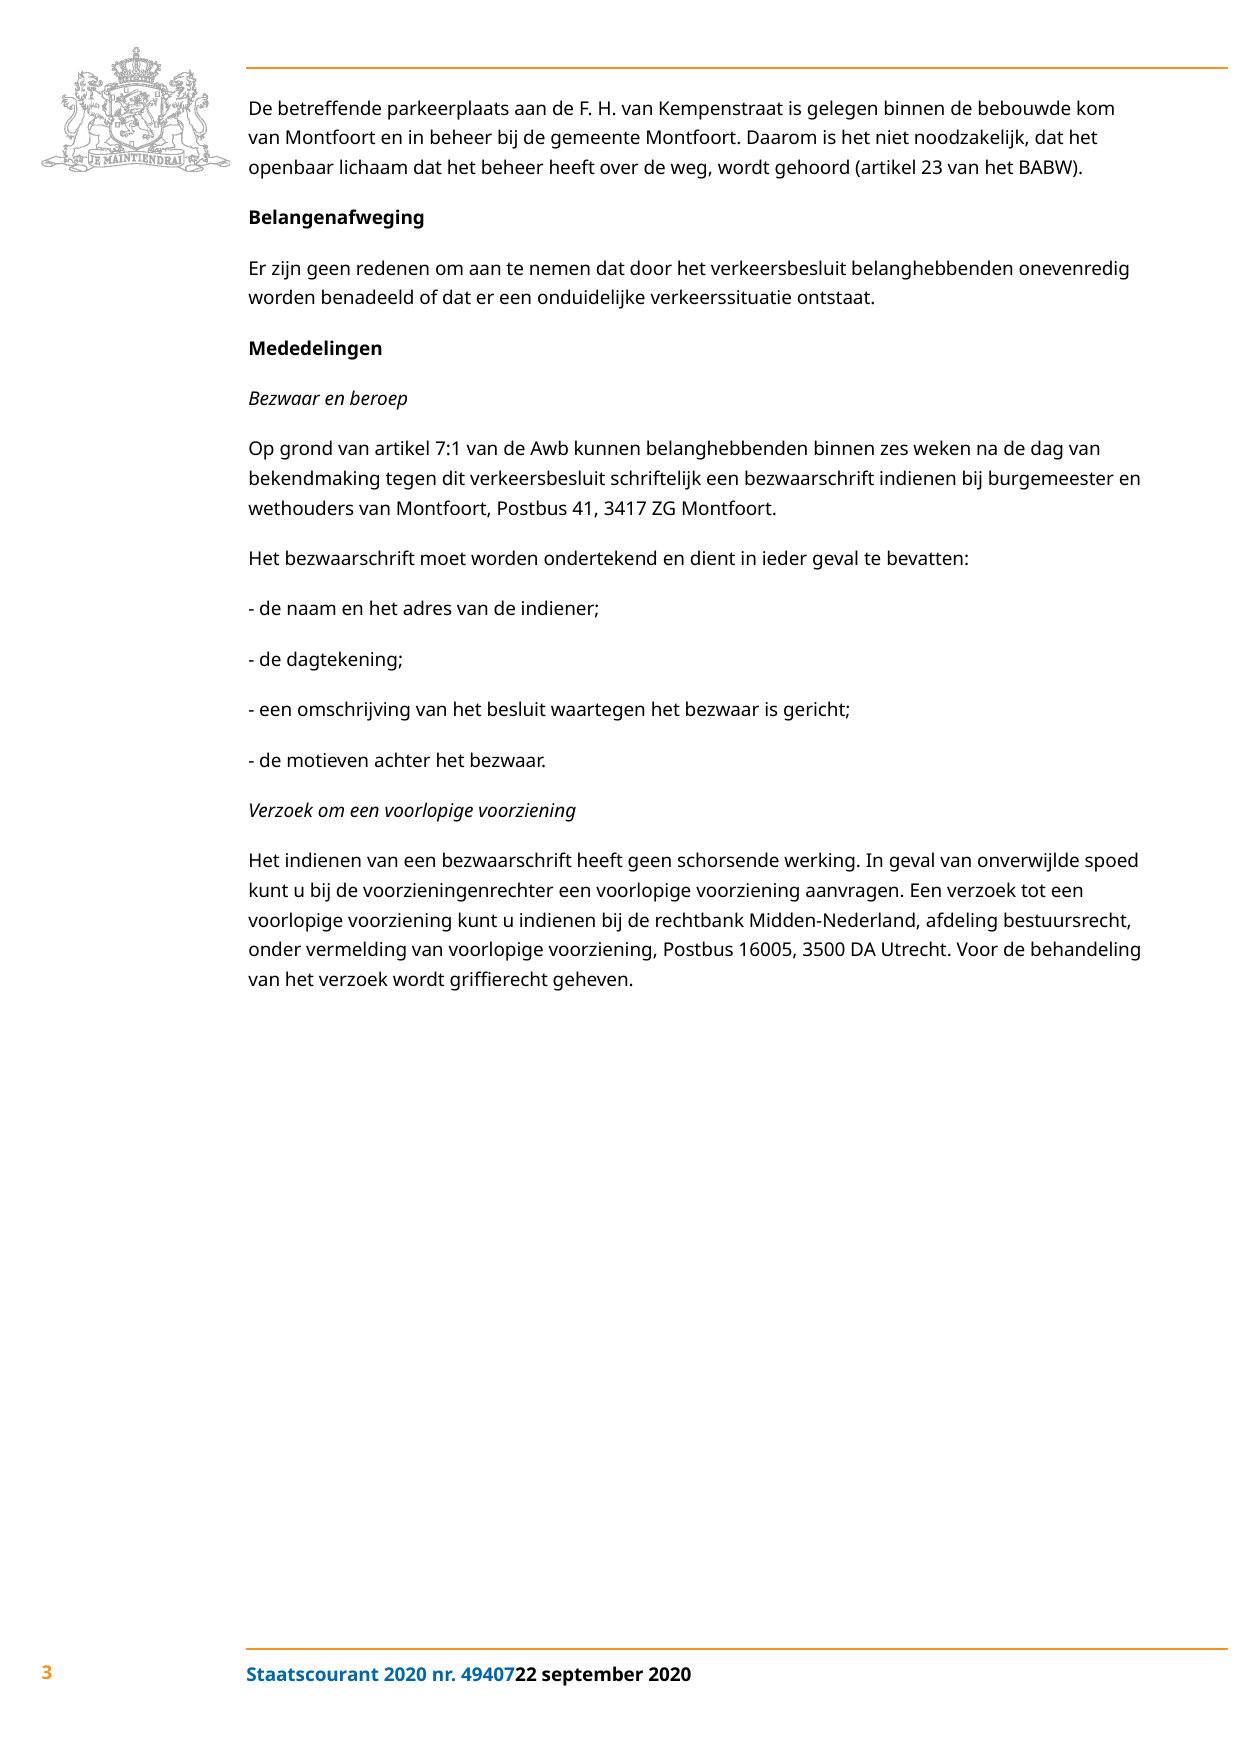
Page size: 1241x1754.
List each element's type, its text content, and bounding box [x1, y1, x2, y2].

text Verzoek om een voorlopige voorziening [248, 797, 1152, 823]
picture [41, 47, 231, 172]
text Op grond van artikel 7:1 van de Awb kunnen belanghebbenden binnen zes weken na de dag van bekendmaking tegen dit verkeersbesluit schriftelijk een bezwaarschrift indienen bij burgemeester en wethouders van Montfoort, Postbus 41, 3417 ZG Montfoort. [248, 436, 1152, 521]
text - een omschrijving van het besluit waartegen het bezwaar is gericht; [248, 696, 1152, 722]
text Belangenafweging [248, 204, 1152, 230]
text Mededelingen [248, 335, 1152, 361]
text De betreffende parkeerplaats aan de F. H. van Kempenstraat is gelegen binnen de bebouwde kom van Montfoort en in beheer bij de gemeente Montfoort. Daarom is het niet noodzakelijk, dat het openbaar lichaam dat het beheer heeft over de weg, wordt gehoord (artikel 23 van het BABW). [248, 95, 1152, 180]
text Er zijn geen redenen om aan te nemen dat door het verkeersbesluit belanghebbenden onevenredig worden benadeeld of dat er een onduidelijke verkeerssituatie ontstaat. [248, 255, 1152, 310]
text Het indienen van een bezwaarschrift heeft geen schorsende werking. In geval van onverwijlde spoed kunt u bij de voorzieningenrechter een voorlopige voorziening aanvragen. Een verzoek tot een voorlopige voorziening kunt u indienen bij de rechtbank Midden-Nederland, afdeling bestuursrecht, onder vermelding van voorlopige voorziening, Postbus 16005, 3500 DA Utrecht. Voor de behandeling van het verzoek wordt griffierecht geheven. [248, 848, 1152, 992]
text - de motieven achter het bezwaar. [248, 747, 1152, 773]
text - de naam en het adres van de indiener; [248, 596, 1152, 621]
text Het bezwaarschrift moet worden ondertekend en dient in ieder geval te bevatten: [248, 545, 1152, 571]
text - de dagtekening; [248, 646, 1152, 672]
text Bezwaar en beroep [248, 385, 1152, 411]
